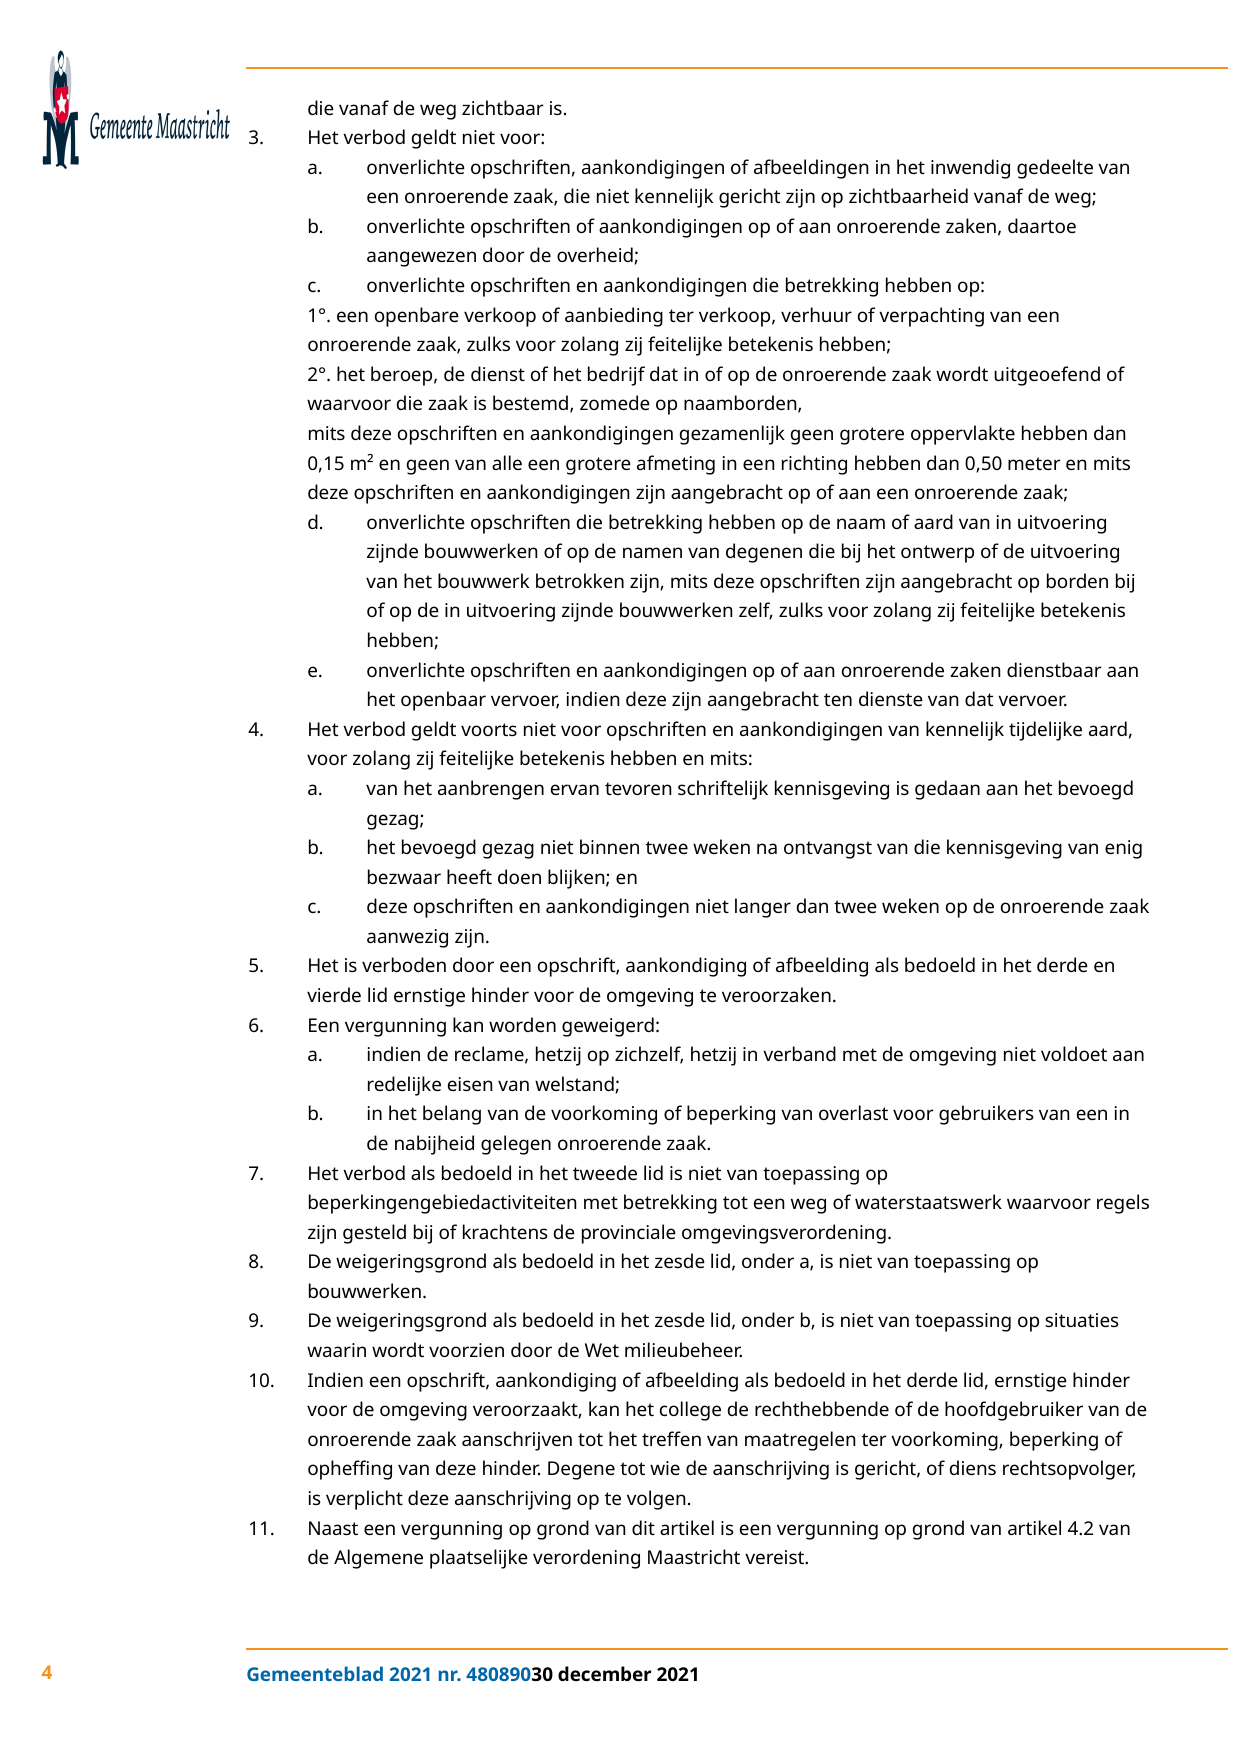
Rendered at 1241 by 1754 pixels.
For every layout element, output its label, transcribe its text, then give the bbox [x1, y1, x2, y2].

list onverlichte opschriften of aankondigingen op of aan onroerende zaken, daartoe aangewezen door de overheid; [307, 213, 1152, 268]
list in het belang van de voorkoming of beperking van overlast voor gebruikers van een in de nabijheid gelegen onroerende zaak. [307, 1101, 1152, 1156]
list onverlichte opschriften die betrekking hebben op de naam of aard van in uitvoering zijnde bouwwerken of op de namen van degenen die bij het ontwerp of de uitvoering van het bouwwerk betrokken zijn, mits deze opschriften zijn aangebracht op borden bij of op de in uitvoering zijnde bouwwerken zelf, zulks voor zolang zij feitelijke betekenis hebben; [307, 509, 1152, 653]
list onverlichte opschriften en aankondigingen op of aan onroerende zaken dienstbaar aan het openbaar vervoer, indien deze zijn aangebracht ten dienste van dat vervoer. [307, 657, 1152, 712]
list mits deze opschriften en aankondigingen gezamenlijk geen grotere oppervlakte hebben dan 0,15 m² en geen van alle een grotere afmeting in een richting hebben dan 0,50 meter en mits deze opschriften en aankondigingen zijn aangebracht op of aan een onroerende zaak; [248, 420, 1152, 505]
list Het verbod geldt voorts niet voor opschriften en aankondigingen van kennelijk tijdelijke aard, voor zolang zij feitelijke betekenis hebben en mits: [248, 716, 1152, 771]
list onverlichte opschriften en aankondigingen die betrekking hebben op: [307, 272, 1152, 298]
list indien de reclame, hetzij op zichzelf, hetzij in verband met de omgeving niet voldoet aan redelijke eisen van welstand; [307, 1041, 1152, 1097]
picture [41, 47, 231, 172]
list De weigeringsgrond als bedoeld in het zesde lid, onder b, is niet van toepassing op situaties waarin wordt voorzien door de Wet milieubeheer. [248, 1308, 1152, 1363]
list Het verbod geldt niet voor: [248, 124, 1152, 150]
list Een vergunning kan worden geweigerd: [248, 1012, 1152, 1038]
list deze opschriften en aankondigingen niet langer dan twee weken op de onroerende zaak aanwezig zijn. [307, 893, 1152, 949]
list Naast een vergunning op grond van dit artikel is een vergunning op grond van artikel 4.2 van de Algemene plaatselijke verordening Maastricht vereist. [248, 1515, 1152, 1570]
list die vanaf de weg zichtbaar is. [248, 95, 1152, 121]
list Het verbod als bedoeld in het tweede lid is niet van toepassing op beperkingengebiedactiviteiten met betrekking tot een weg of waterstaatswerk waarvoor regels zijn gesteld bij of krachtens de provinciale omgevingsverordening. [248, 1160, 1152, 1245]
list het bevoegd gezag niet binnen twee weken na ontvangst van die kennisgeving van enig bezwaar heeft doen blijken; en [307, 834, 1152, 890]
list van het aanbrengen ervan tevoren schriftelijk kennisgeving is gedaan aan het bevoegd gezag; [307, 775, 1152, 831]
list onverlichte opschriften, aankondigingen of afbeeldingen in het inwendig gedeelte van een onroerende zaak, die niet kennelijk gericht zijn op zichtbaarheid vanaf de weg; [307, 154, 1152, 209]
list Indien een opschrift, aankondiging of afbeelding als bedoeld in het derde lid, ernstige hinder voor de omgeving veroorzaakt, kan het college de rechthebbende of de hoofdgebruiker van de onroerende zaak aanschrijven tot het treffen van maatregelen ter voorkoming, beperking of opheffing van deze hinder. Degene tot wie de aanschrijving is gericht, of diens rechtsopvolger, is verplicht deze aanschrijving op te volgen. [248, 1367, 1152, 1511]
list 1°. een openbare verkoop of aanbieding ter verkoop, verhuur of verpachting van een onroerende zaak, zulks voor zolang zij feitelijke betekenis hebben; [248, 302, 1152, 357]
list De weigeringsgrond als bedoeld in het zesde lid, onder a, is niet van toepassing op bouwwerken. [248, 1248, 1152, 1304]
list Het is verboden door een opschrift, aankondiging of afbeelding als bedoeld in het derde en vierde lid ernstige hinder voor de omgeving te veroorzaken. [248, 953, 1152, 1008]
list 2°. het beroep, de dienst of het bedrijf dat in of op de onroerende zaak wordt uitgeoefend of waarvoor die zaak is bestemd, zomede op naamborden, [248, 361, 1152, 416]
